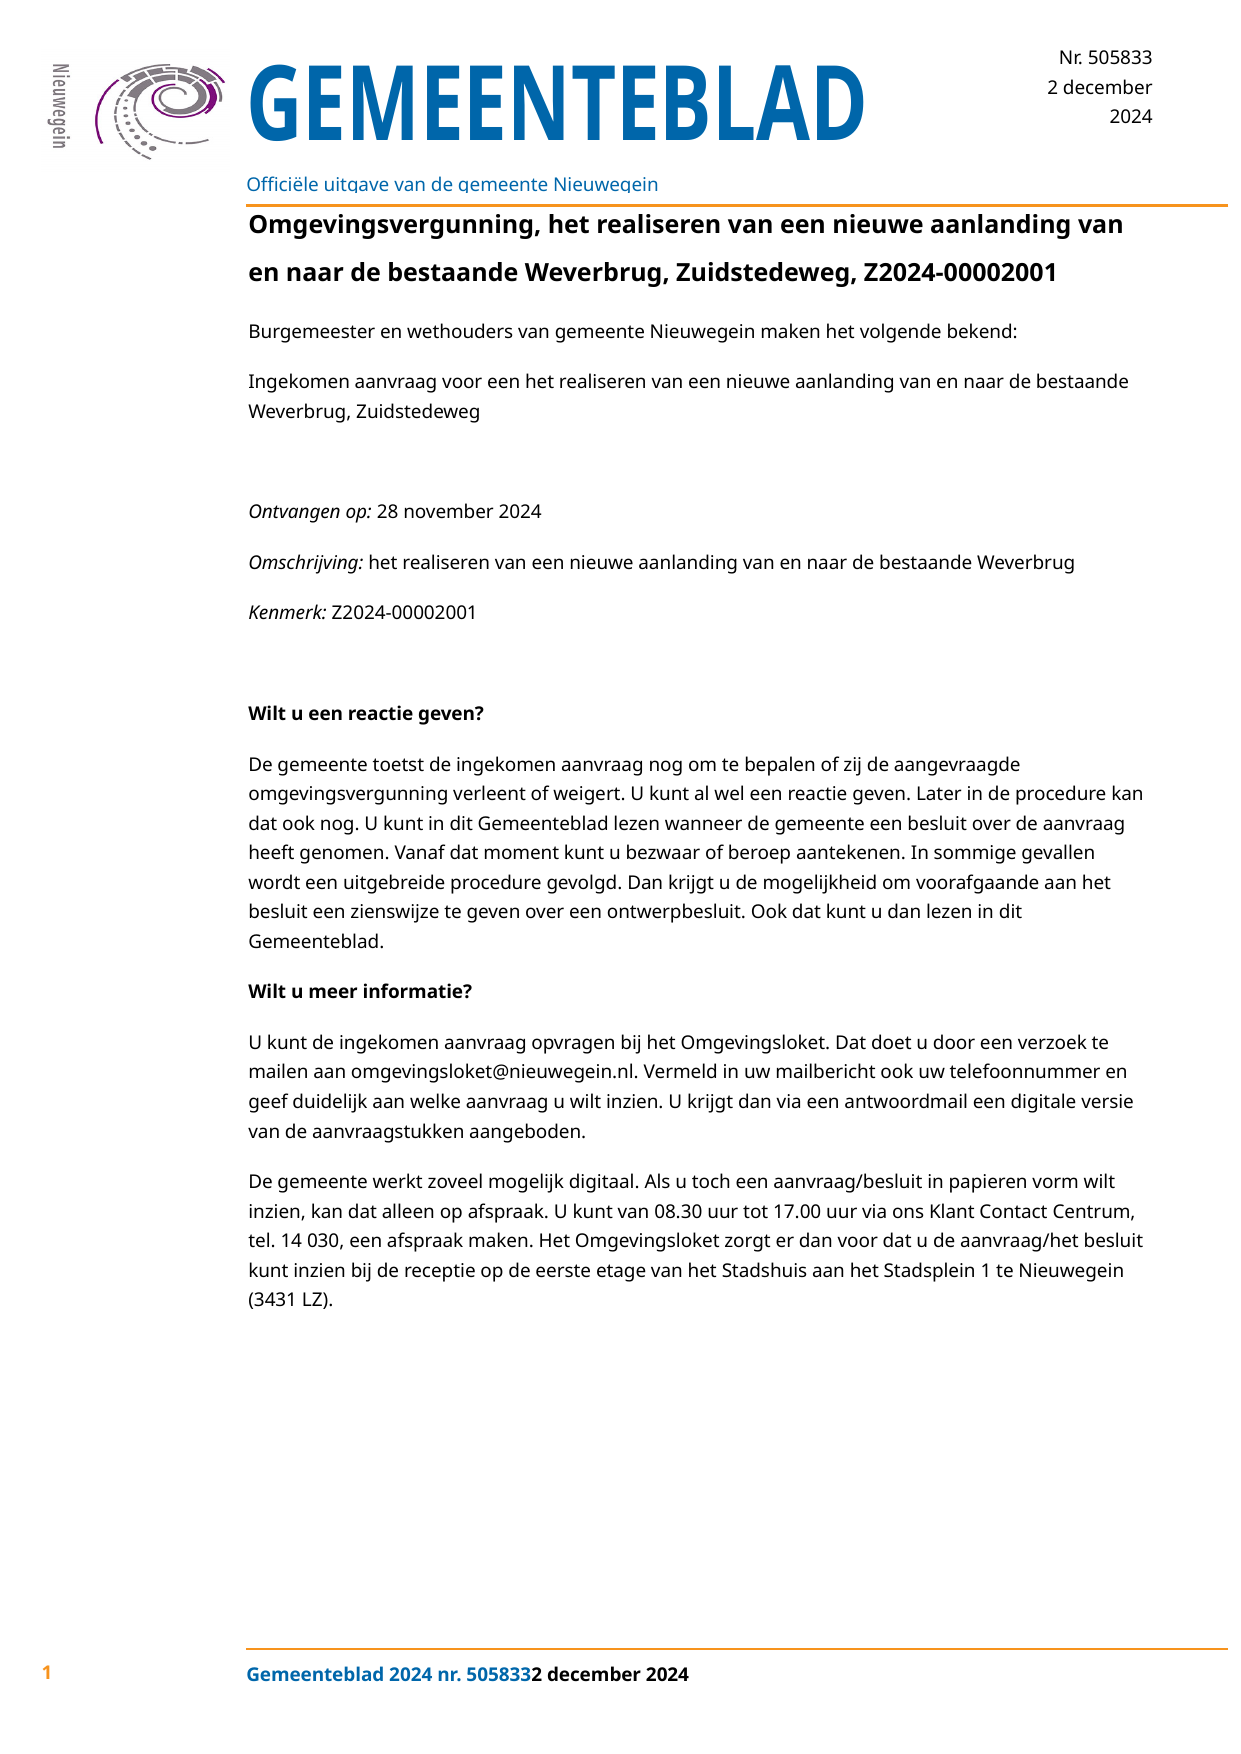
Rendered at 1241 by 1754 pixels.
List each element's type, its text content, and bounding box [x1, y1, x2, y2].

text Burgemeester en wethouders van gemeente Nieuwegein maken het volgende bekend: [248, 318, 1152, 344]
text De gemeente toetst de ingekomen aanvraag nog om te bepalen of zij de aangevraagde omgevingsvergunning verleent of weigert. U kunt al wel een reactie geven. Later in de procedure kan dat ook nog. U kunt in dit Gemeenteblad lezen wanneer de gemeente een besluit over de aanvraag heeft genomen. Vanaf dat moment kunt u bezwaar of beroep aantekenen. In sommige gevallen wordt een uitgebreide procedure gevolgd. Dan krijgt u de mogelijkheid om voorafgaande aan het besluit een zienswijze te geven over een ontwerpbesluit. Ook dat kunt u dan lezen in dit Gemeenteblad. [248, 751, 1152, 954]
text Omgevingsvergunning, het realiseren van een nieuwe aanlanding van en naar de bestaande Weverbrug, Zuidstedeweg, Z2024-00002001 [248, 207, 1152, 288]
text Ingekomen aanvraag voor een het realiseren van een nieuwe aanlanding van en naar de bestaande Weverbrug, Zuidstedeweg [248, 368, 1152, 424]
text U kunt de ingekomen aanvraag opvragen bij het Omgevingsloket. Dat doet u door een verzoek te mailen aan omgevingsloket@nieuwegein.nl. Vermeld in uw mailbericht ook uw telefoonnummer en geef duidelijk aan welke aanvraag u wilt inzien. U krijgt dan via een antwoordmail een digitale versie van de aanvraagstukken aangeboden. [248, 1029, 1152, 1144]
picture [41, 47, 231, 172]
text Omschrijving: het realiseren van een nieuwe aanlanding van en naar de bestaande Weverbrug [248, 549, 1152, 575]
text Wilt u een reactie geven? [248, 700, 1152, 726]
text Ontvangen op: 28 november 2024 [248, 499, 1152, 524]
text Wilt u meer informatie? [248, 979, 1152, 1004]
text De gemeente werkt zoveel mogelijk digitaal. Als u toch een aanvraag/besluit in papieren vorm wilt inzien, kan dat alleen op afspraak. U kunt van 08.30 uur tot 17.00 uur via ons Klant Contact Centrum, tel. 14 030, een afspraak maken. Het Omgevingsloket zorgt er dan voor dat u de aanvraag/het besluit kunt inzien bij de receptie op de eerste etage van het Stadshuis aan het Stadsplein 1 te Nieuwegein (3431 LZ). [248, 1168, 1152, 1312]
text Kenmerk: Z2024-00002001 [248, 599, 1152, 625]
